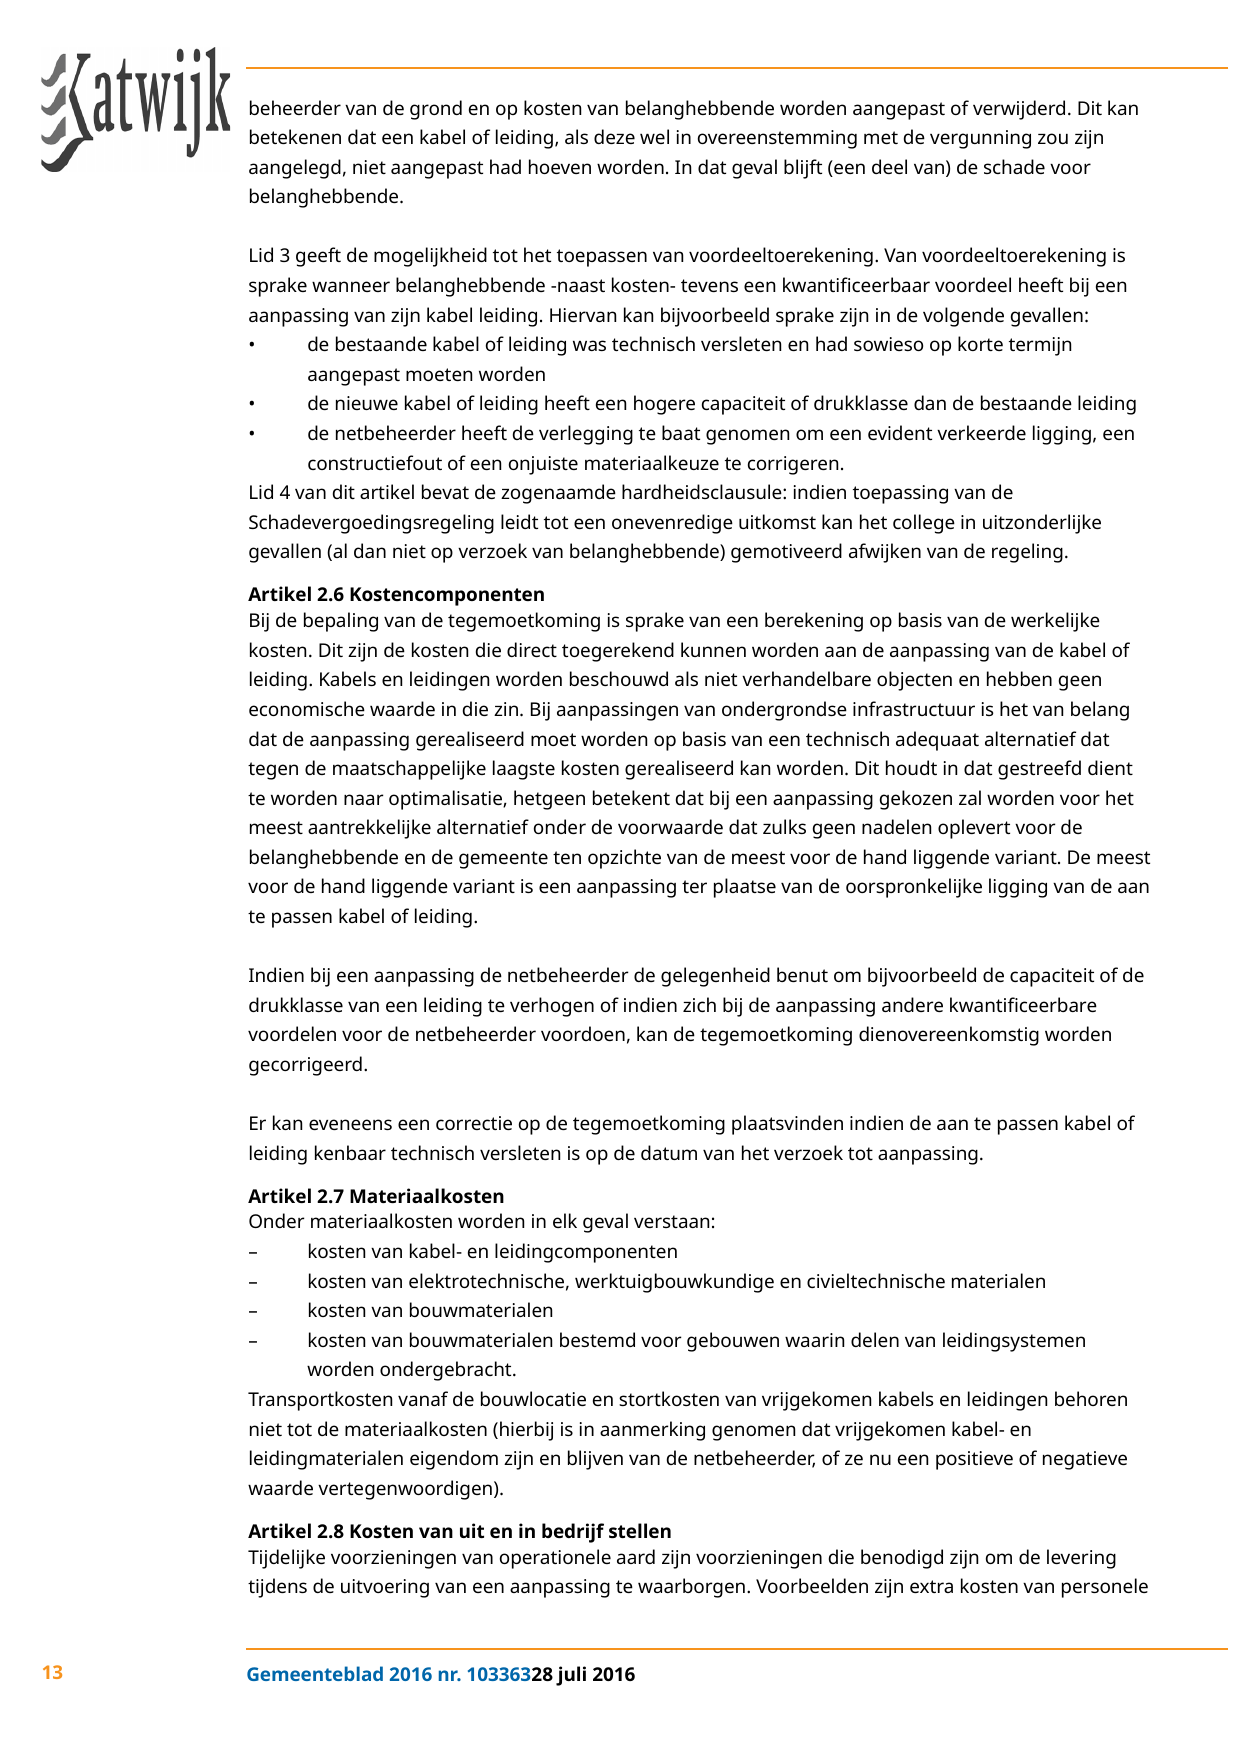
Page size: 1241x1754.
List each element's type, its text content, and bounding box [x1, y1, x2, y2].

text Artikel 2.8 Kosten van uit en in bedrijf stellen [248, 1518, 1152, 1544]
text Lid 3 geeft de mogelijkheid tot het toepassen van voordeeltoerekening. Van voordeeltoerekening is sprake wanneer belanghebbende -naast kosten- tevens een kwantificeerbaar voordeel heeft bij een aanpassing van zijn kabel leiding. Hiervan kan bijvoorbeeld sprake zijn in de volgende gevallen: [248, 243, 1152, 328]
list kosten van elektrotechnische, werktuigbouwkundige en civieltechnische materialen [248, 1268, 1152, 1294]
list kosten van kabel- en leidingcomponenten [248, 1238, 1152, 1264]
text Indien bij een aanpassing de netbeheerder de gelegenheid benut om bijvoorbeeld de capaciteit of de drukklasse van een leiding te verhogen of indien zich bij de aanpassing andere kwantificeerbare voordelen voor de netbeheerder voordoen, kan de tegemoetkoming dienovereenkomstig worden gecorrigeerd. [248, 962, 1152, 1077]
picture [41, 47, 231, 172]
list kosten van bouwmaterialen [248, 1297, 1152, 1323]
text Bij de bepaling van de tegemoetkoming is sprake van een berekening op basis van de werkelijke kosten. Dit zijn de kosten die direct toegerekend kunnen worden aan de aanpassing van de kabel of leiding. Kabels en leidingen worden beschouwd als niet verhandelbare objecten en hebben geen economische waarde in die zin. Bij aanpassingen van ondergrondse infrastructuur is het van belang dat de aanpassing gerealiseerd moet worden op basis van een technisch adequaat alternatief dat tegen de maatschappelijke laagste kosten gerealiseerd kan worden. Dit houdt in dat gestreefd dient te worden naar optimalisatie, hetgeen betekent dat bij een aanpassing gekozen zal worden voor het meest aantrekkelijke alternatief onder de voorwaarde dat zulks geen nadelen oplevert voor de belanghebbende en de gemeente ten opzichte van de meest voor de hand liggende variant. De meest voor de hand liggende variant is een aanpassing ter plaatse van de oorspronkelijke ligging van de aan te passen kabel of leiding. [248, 607, 1152, 929]
text Onder materiaalkosten worden in elk geval verstaan: [248, 1209, 1152, 1234]
list de netbeheerder heeft de verlegging te baat genomen om een evident verkeerde ligging, een constructiefout of een onjuiste materiaalkeuze te corrigeren. [248, 420, 1152, 476]
text Transportkosten vanaf de bouwlocatie en stortkosten van vrijgekomen kabels en leidingen behoren niet tot de materiaalkosten (hierbij is in aanmerking genomen dat vrijgekomen kabel- en leidingmaterialen eigendom zijn en blijven van de netbeheerder, of ze nu een positieve of negatieve waarde vertegenwoordigen). [248, 1386, 1152, 1501]
text Artikel 2.6 Kostencomponenten [248, 582, 1152, 607]
list de bestaande kabel of leiding was technisch versleten en had sowieso op korte termijn aangepast moeten worden [248, 331, 1152, 387]
text Tijdelijke voorzieningen van operationele aard zijn voorzieningen die benodigd zijn om de levering tijdens de uitvoering van een aanpassing te waarborgen. Voorbeelden zijn extra kosten van personele [248, 1544, 1152, 1599]
list kosten van bouwmaterialen bestemd voor gebouwen waarin delen van leidingsystemen worden ondergebracht. [248, 1327, 1152, 1382]
text Lid 4 van dit artikel bevat de zogenaamde hardheidsclausule: indien toepassing van de Schadevergoedingsregeling leidt tot een onevenredige uitkomst kan het college in uitzonderlijke gevallen (al dan niet op verzoek van belanghebbende) gemotiveerd afwijken van de regeling. [248, 479, 1152, 564]
text Artikel 2.7 Materiaalkosten [248, 1183, 1152, 1209]
list de nieuwe kabel of leiding heeft een hogere capaciteit of drukklasse dan de bestaande leiding [248, 391, 1152, 416]
text Er kan eveneens een correctie op de tegemoetkoming plaatsvinden indien de aan te passen kabel of leiding kenbaar technisch versleten is op de datum van het verzoek tot aanpassing. [248, 1110, 1152, 1166]
text beheerder van de grond en op kosten van belanghebbende worden aangepast of verwijderd. Dit kan betekenen dat een kabel of leiding, als deze wel in overeenstemming met de vergunning zou zijn aangelegd, niet aangepast had hoeven worden. In dat geval blijft (een deel van) de schade voor belanghebbende. [248, 95, 1152, 209]
